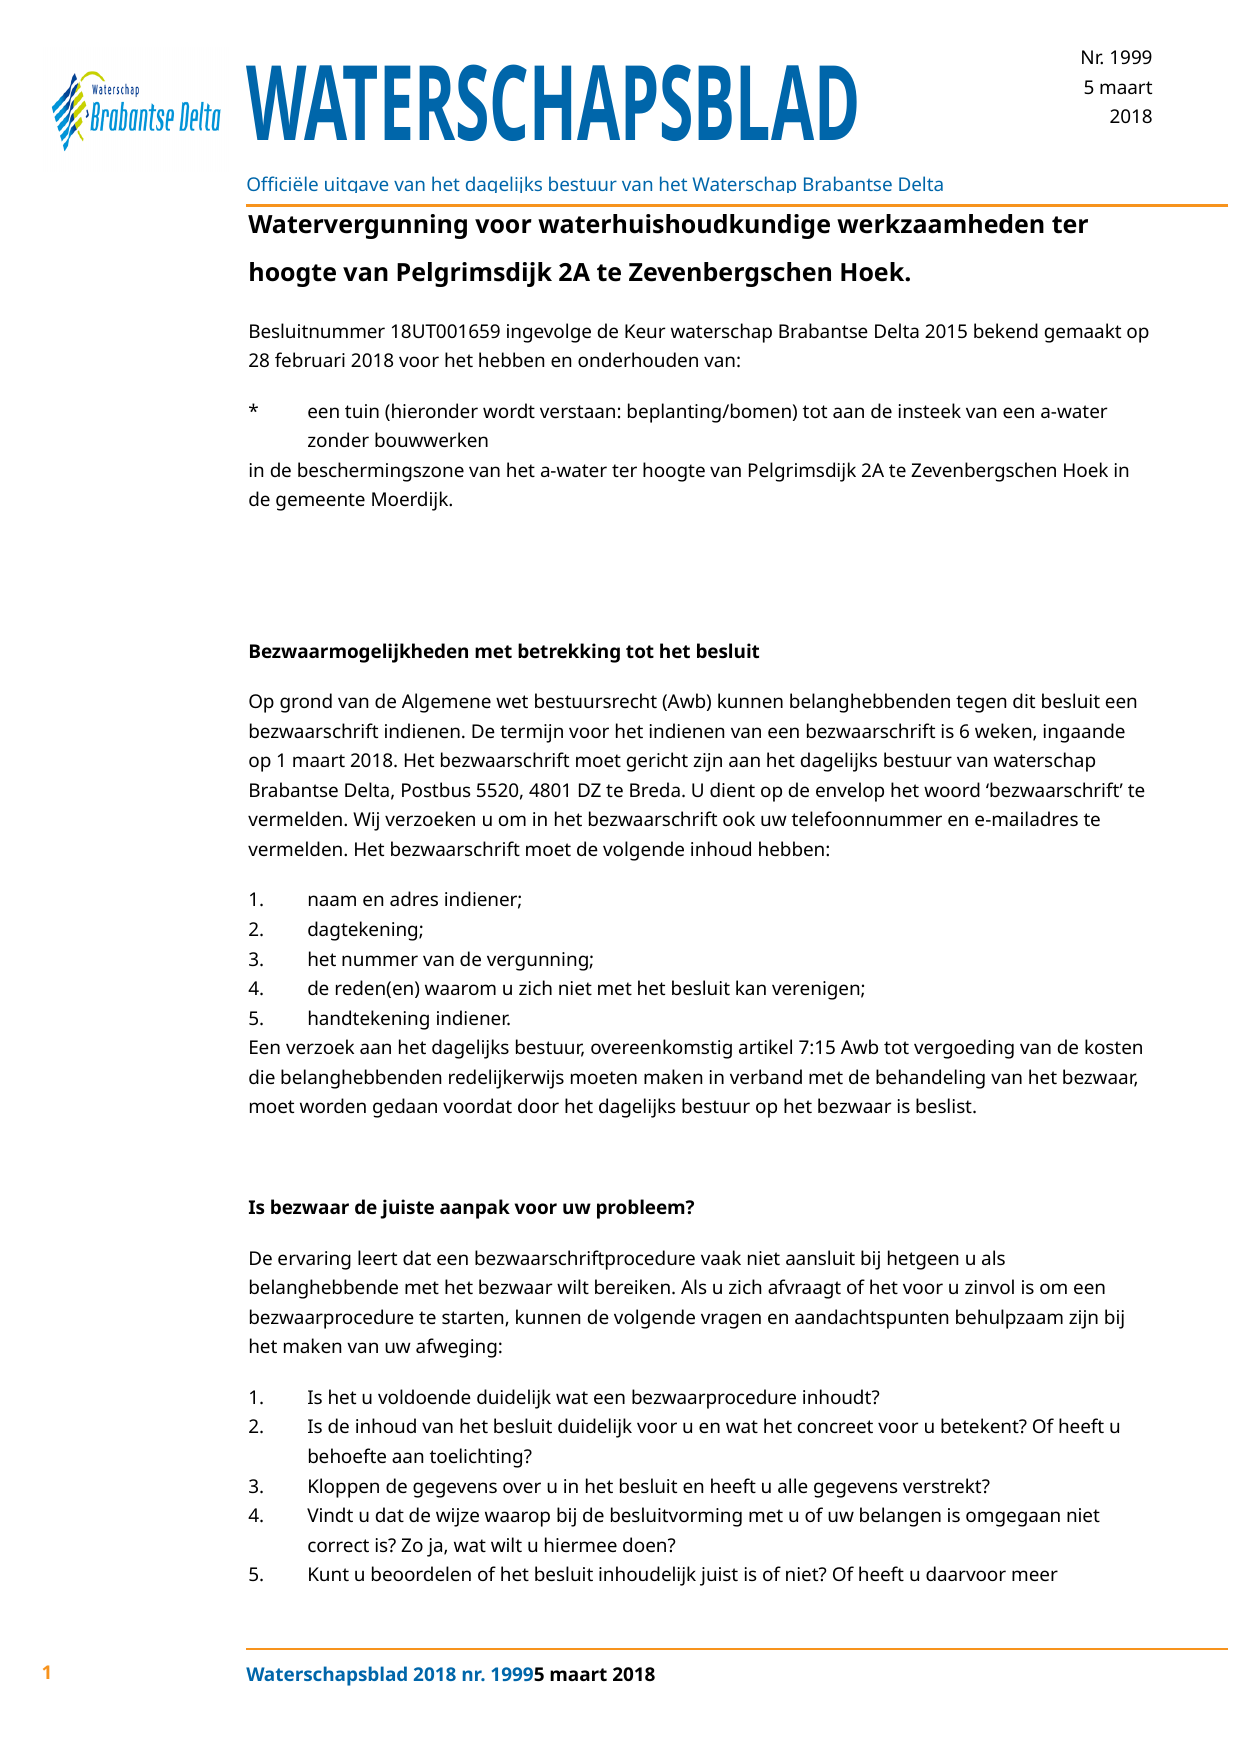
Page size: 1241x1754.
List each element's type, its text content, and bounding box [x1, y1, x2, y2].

text Een verzoek aan het dagelijks bestuur, overeenkomstig artikel 7:15 Awb tot vergoeding van de kosten die belanghebbenden redelijkerwijs moeten maken in verband met de behandeling van het bezwaar, moet worden gedaan voordat door het dagelijks bestuur op het bezwaar is beslist. [248, 1034, 1152, 1119]
list het nummer van de vergunning; [248, 946, 1152, 972]
text Op grond van de Algemene wet bestuursrecht (Awb) kunnen belanghebbenden tegen dit besluit een bezwaarschrift indienen. De termijn voor het indienen van een bezwaarschrift is 6 weken, ingaande op 1 maart 2018. Het bezwaarschrift moet gericht zijn aan het dagelijks bestuur van waterschap Brabantse Delta, Postbus 5520, 4801 DZ te Breda. U dient op de envelop het woord ‘bezwaarschrift’ te vermelden. Wij verzoeken u om in het bezwaarschrift ook uw telefoonnummer en e‑mailadres te vermelden. Het bezwaarschrift moet de volgende inhoud hebben: [248, 688, 1152, 862]
list de reden(en) waarom u zich niet met het besluit kan verenigen; [248, 975, 1152, 1001]
text Besluitnummer 18UT001659 ingevolge de Keur waterschap Brabantse Delta 2015 bekend gemaakt op 28 februari 2018 voor het hebben en onderhouden van: [248, 318, 1152, 373]
picture [41, 47, 231, 172]
list Kloppen de gegevens over u in het besluit en heeft u alle gegevens verstrekt? [248, 1473, 1152, 1499]
list dagtekening; [248, 916, 1152, 942]
list Kunt u beoordelen of het besluit inhoudelijk juist is of niet? Of heeft u daarvoor meer [248, 1562, 1152, 1587]
list Is het u voldoende duidelijk wat een bezwaarprocedure inhoudt? [248, 1384, 1152, 1410]
list Is de inhoud van het besluit duidelijk voor u en wat het concreet voor u betekent? Of heeft u behoefte aan toelichting? [248, 1414, 1152, 1469]
text in de beschermingszone van het a-water ter hoogte van Pelgrimsdijk 2A te Zevenbergschen Hoek in de gemeente Moerdijk. [248, 457, 1152, 512]
list handtekening indiener. [248, 1005, 1152, 1031]
text Bezwaarmogelijkheden met betrekking tot het besluit [248, 638, 1152, 664]
text De ervaring leert dat een bezwaarschriftprocedure vaak niet aansluit bij hetgeen u als belanghebbende met het bezwaar wilt bereiken. Als u zich afvraagt of het voor u zinvol is om een bezwaarprocedure te starten, kunnen de volgende vragen en aandachtspunten behulpzaam zijn bij het maken van uw afweging: [248, 1245, 1152, 1359]
list naam en adres indiener; [248, 887, 1152, 912]
list een tuin (hieronder wordt verstaan: beplanting/bomen) tot aan de insteek van een a-water zonder bouwwerken [248, 398, 1152, 453]
text Watervergunning voor waterhuishoudkundige werkzaamheden ter hoogte van Pelgrimsdijk 2A te Zevenbergschen Hoek. [248, 207, 1152, 288]
text Is bezwaar de juiste aanpak voor uw probleem? [248, 1194, 1152, 1220]
list Vindt u dat de wijze waarop bij de besluitvorming met u of uw belangen is omgegaan niet correct is? Zo ja, wat wilt u hiermee doen? [248, 1502, 1152, 1558]
